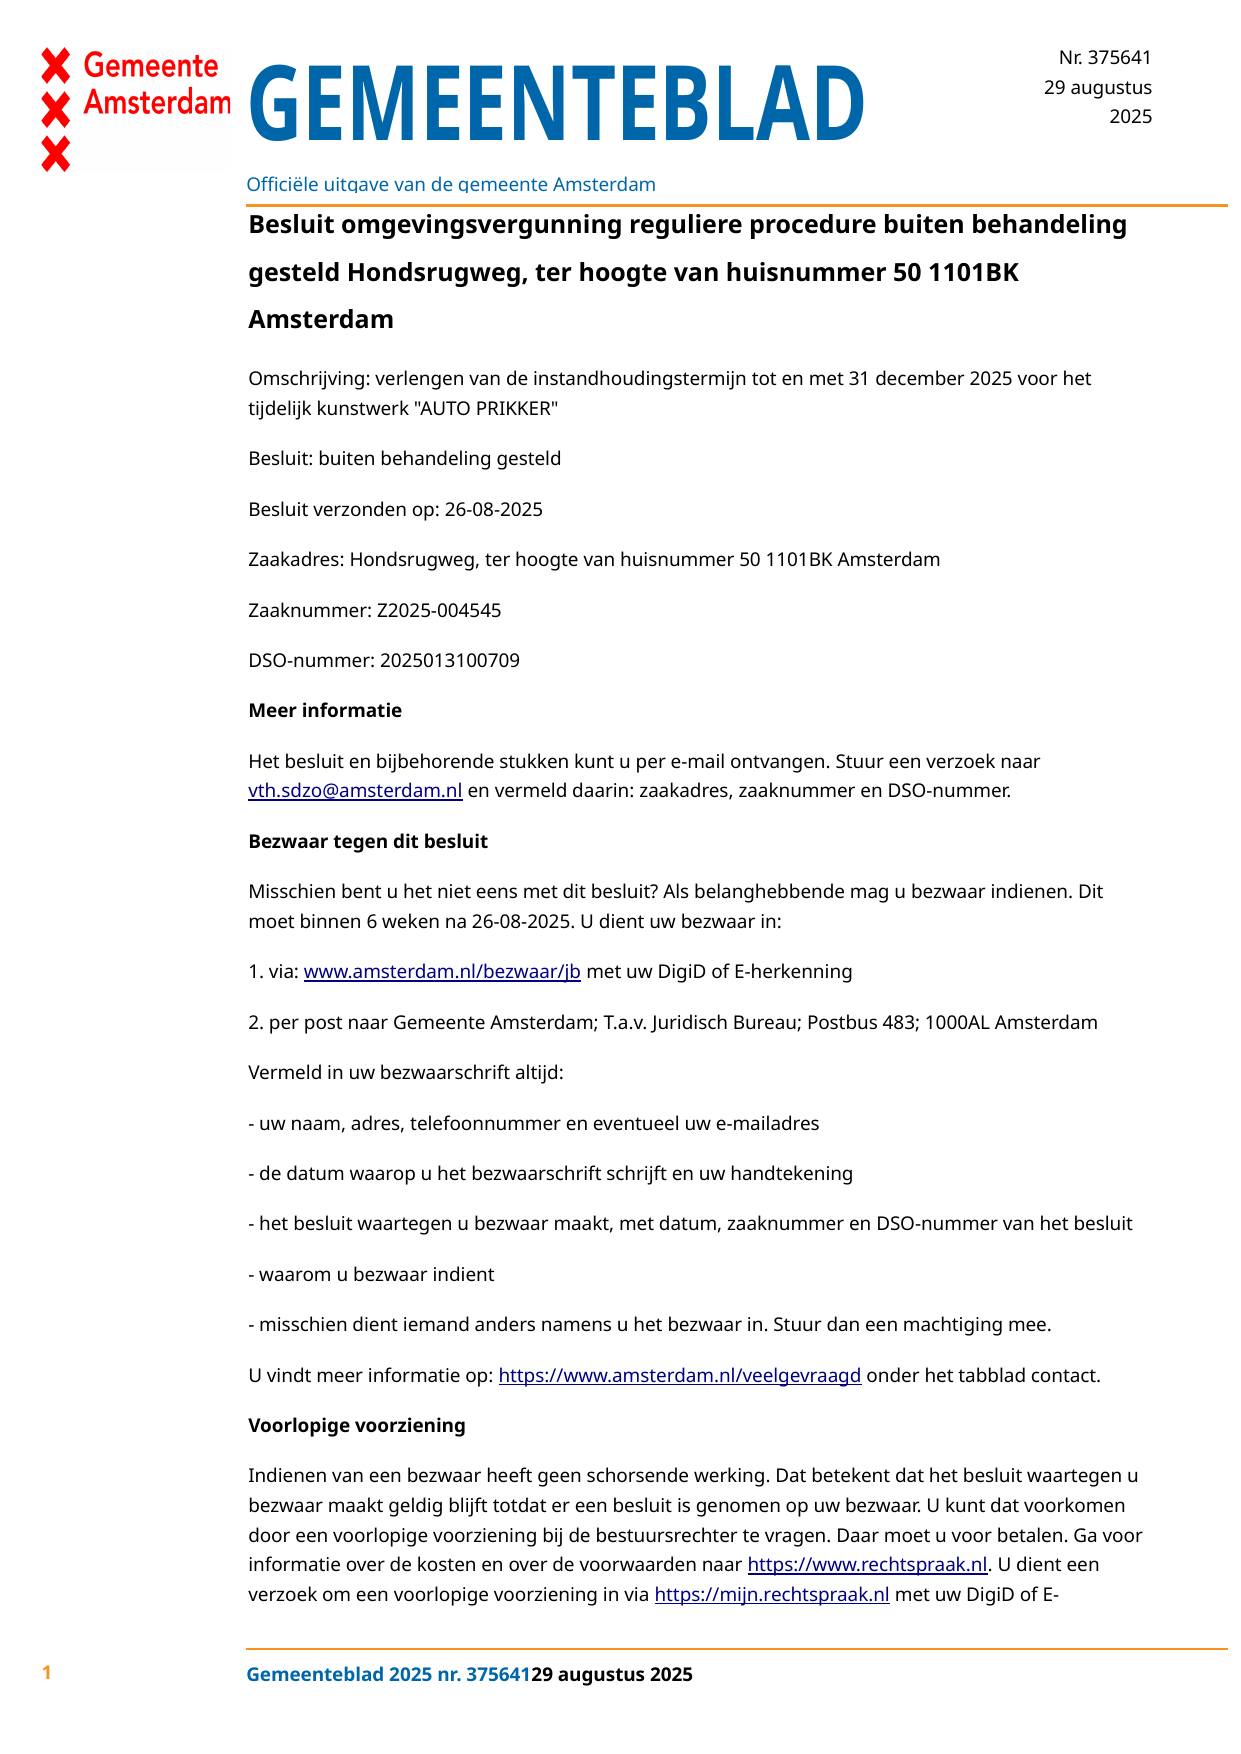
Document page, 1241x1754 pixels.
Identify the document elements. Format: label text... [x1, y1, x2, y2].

text - waarom u bezwaar indient [248, 1261, 1152, 1287]
text Besluit verzonden op: 26-08-2025 [248, 496, 1152, 522]
text Vermeld in uw bezwaarschrift altijd: [248, 1059, 1152, 1085]
text - de datum waarop u het bezwaarschrift schrijft en uw handtekening [248, 1160, 1152, 1186]
text Het besluit en bijbehorende stukken kunt u per e-mail ontvangen. Stuur een verzoek naar vth.sdzo@amsterdam.nl en vermeld daarin: zaakadres, zaaknummer en DSO-nummer. [248, 748, 1152, 803]
text Indienen van een bezwaar heeft geen schorsende werking. Dat betekent dat het besluit waartegen u bezwaar maakt geldig blijft totdat er een besluit is genomen op uw bezwaar. U kunt dat voorkomen door een voorlopige voorziening bij de bestuursrechter te vragen. Daar moet u voor betalen. Ga voor informatie over de kosten en over de voorwaarden naar https://www.rechtspraak.nl. U dient een verzoek om een voorlopige voorziening in via https://mijn.rechtspraak.nl met uw DigiD of E- [248, 1463, 1152, 1607]
text 1. via: www.amsterdam.nl/bezwaar/jb met uw DigiD of E-herkenning [248, 958, 1152, 984]
text Bezwaar tegen dit besluit [248, 828, 1152, 854]
text Misschien bent u het niet eens met dit besluit? Als belanghebbende mag u bezwaar indienen. Dit moet binnen 6 weken na 26-08-2025. U dient uw bezwaar in: [248, 878, 1152, 934]
text - het besluit waartegen u bezwaar maakt, met datum, zaaknummer en DSO-nummer van het besluit [248, 1211, 1152, 1236]
text 2. per post naar Gemeente Amsterdam; T.a.v. Juridisch Bureau; Postbus 483; 1000AL Amsterdam [248, 1009, 1152, 1034]
text Omschrijving: verlengen van de instandhoudingstermijn tot en met 31 december 2025 voor het tijdelijk kunstwerk "AUTO PRIKKER" [248, 366, 1152, 421]
text Zaaknummer: Z2025-004545 [248, 597, 1152, 622]
text Voorlopige voorziening [248, 1412, 1152, 1438]
text - uw naam, adres, telefoonnummer en eventueel uw e-mailadres [248, 1110, 1152, 1135]
text Meer informatie [248, 698, 1152, 723]
text U vindt meer informatie op: https://www.amsterdam.nl/veelgevraagd onder het tabblad contact. [248, 1362, 1152, 1387]
text - misschien dient iemand anders namens u het bezwaar in. Stuur dan een machtiging mee. [248, 1311, 1152, 1337]
picture [41, 47, 231, 172]
text Besluit omgevingsvergunning reguliere procedure buiten behandeling gesteld Hondsrugweg, ter hoogte van huisnummer 50 1101BK Amsterdam [248, 207, 1152, 336]
text DSO-nummer: 2025013100709 [248, 647, 1152, 673]
text Zaakadres: Hondsrugweg, ter hoogte van huisnummer 50 1101BK Amsterdam [248, 546, 1152, 572]
text Besluit: buiten behandeling gesteld [248, 446, 1152, 471]
